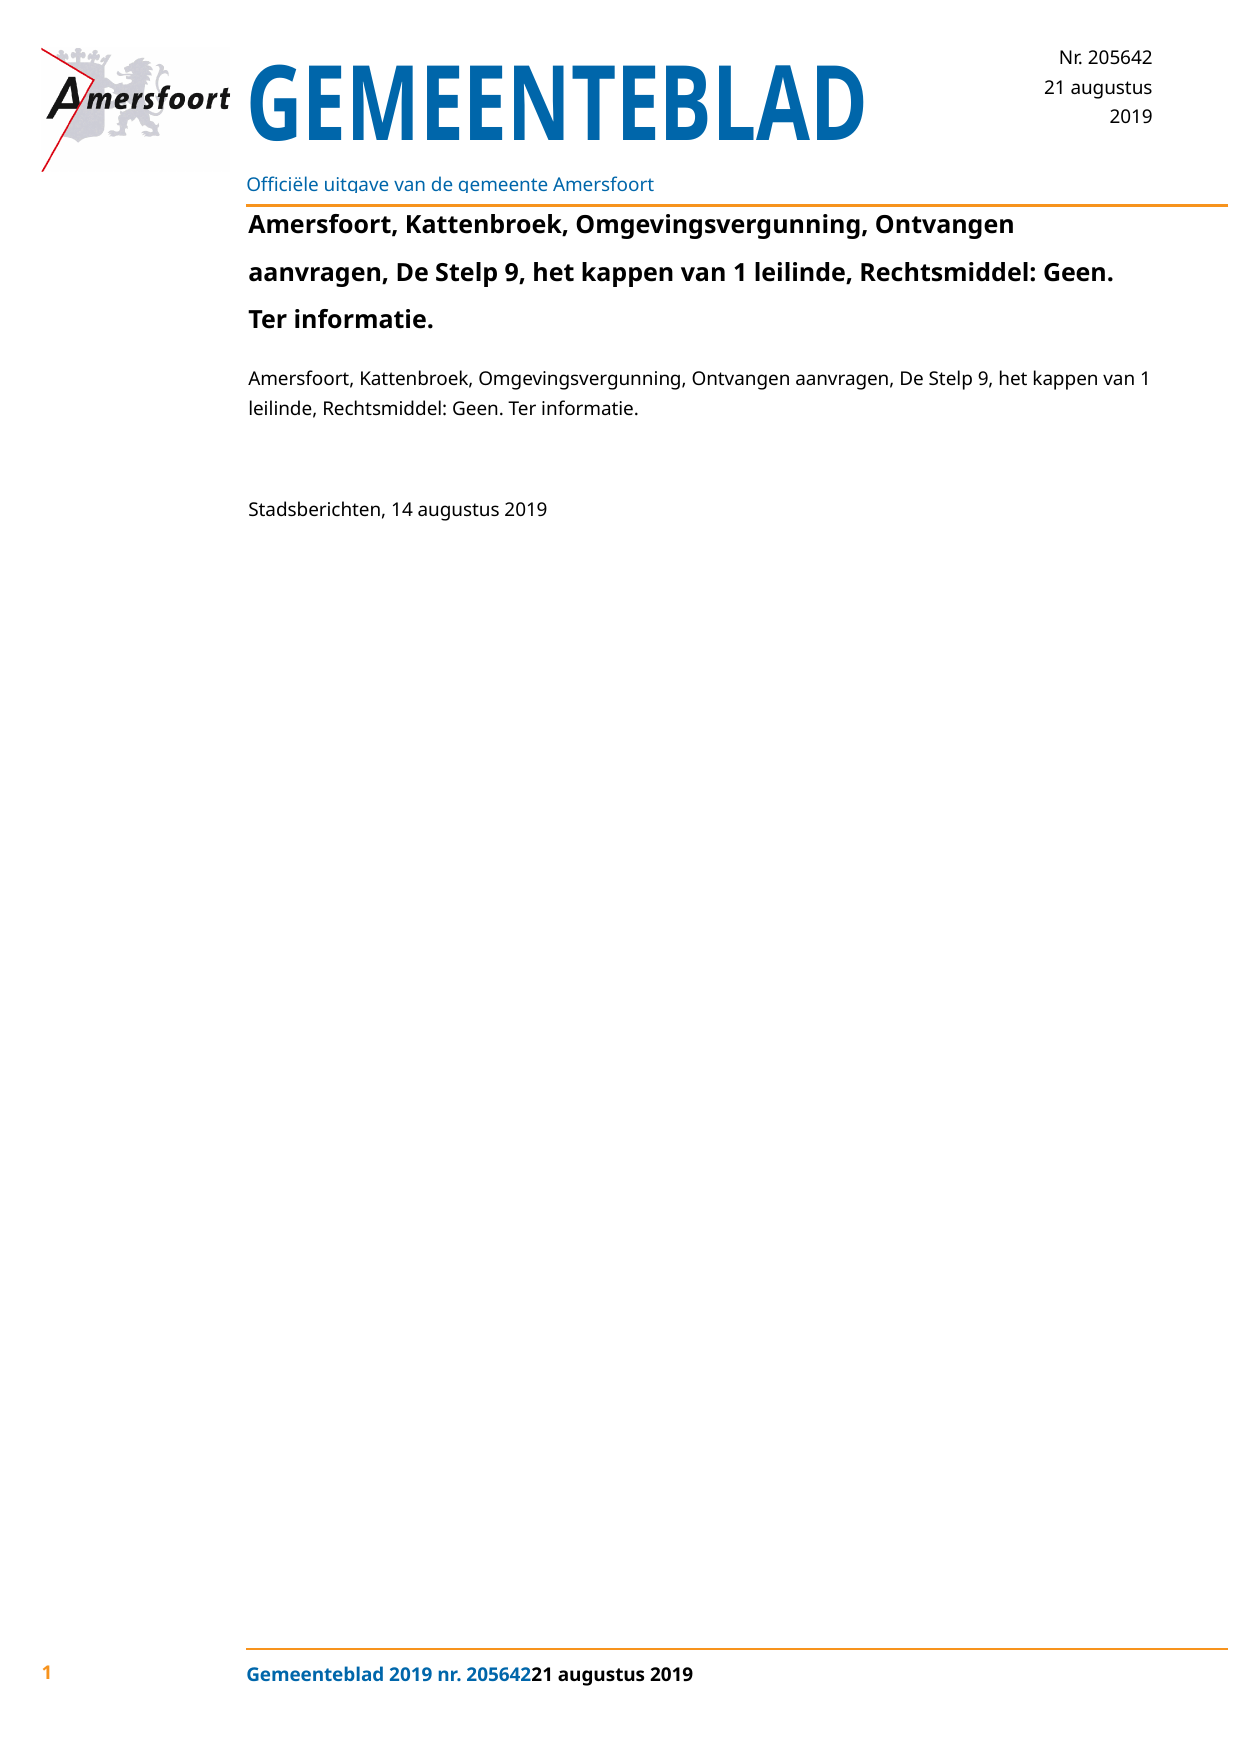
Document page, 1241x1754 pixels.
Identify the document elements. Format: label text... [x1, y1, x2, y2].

text Amersfoort, Kattenbroek, Omgevingsvergunning, Ontvangen aanvragen, De Stelp 9, het kappen van 1 leilinde, Rechtsmiddel: Geen. Ter informatie. [248, 366, 1152, 421]
picture [41, 47, 231, 172]
text Stadsberichten, 14 augustus 2019 [248, 496, 1152, 522]
text Amersfoort, Kattenbroek, Omgevingsvergunning, Ontvangen aanvragen, De Stelp 9, het kappen van 1 leilinde, Rechtsmiddel: Geen. Ter informatie. [248, 207, 1152, 336]
